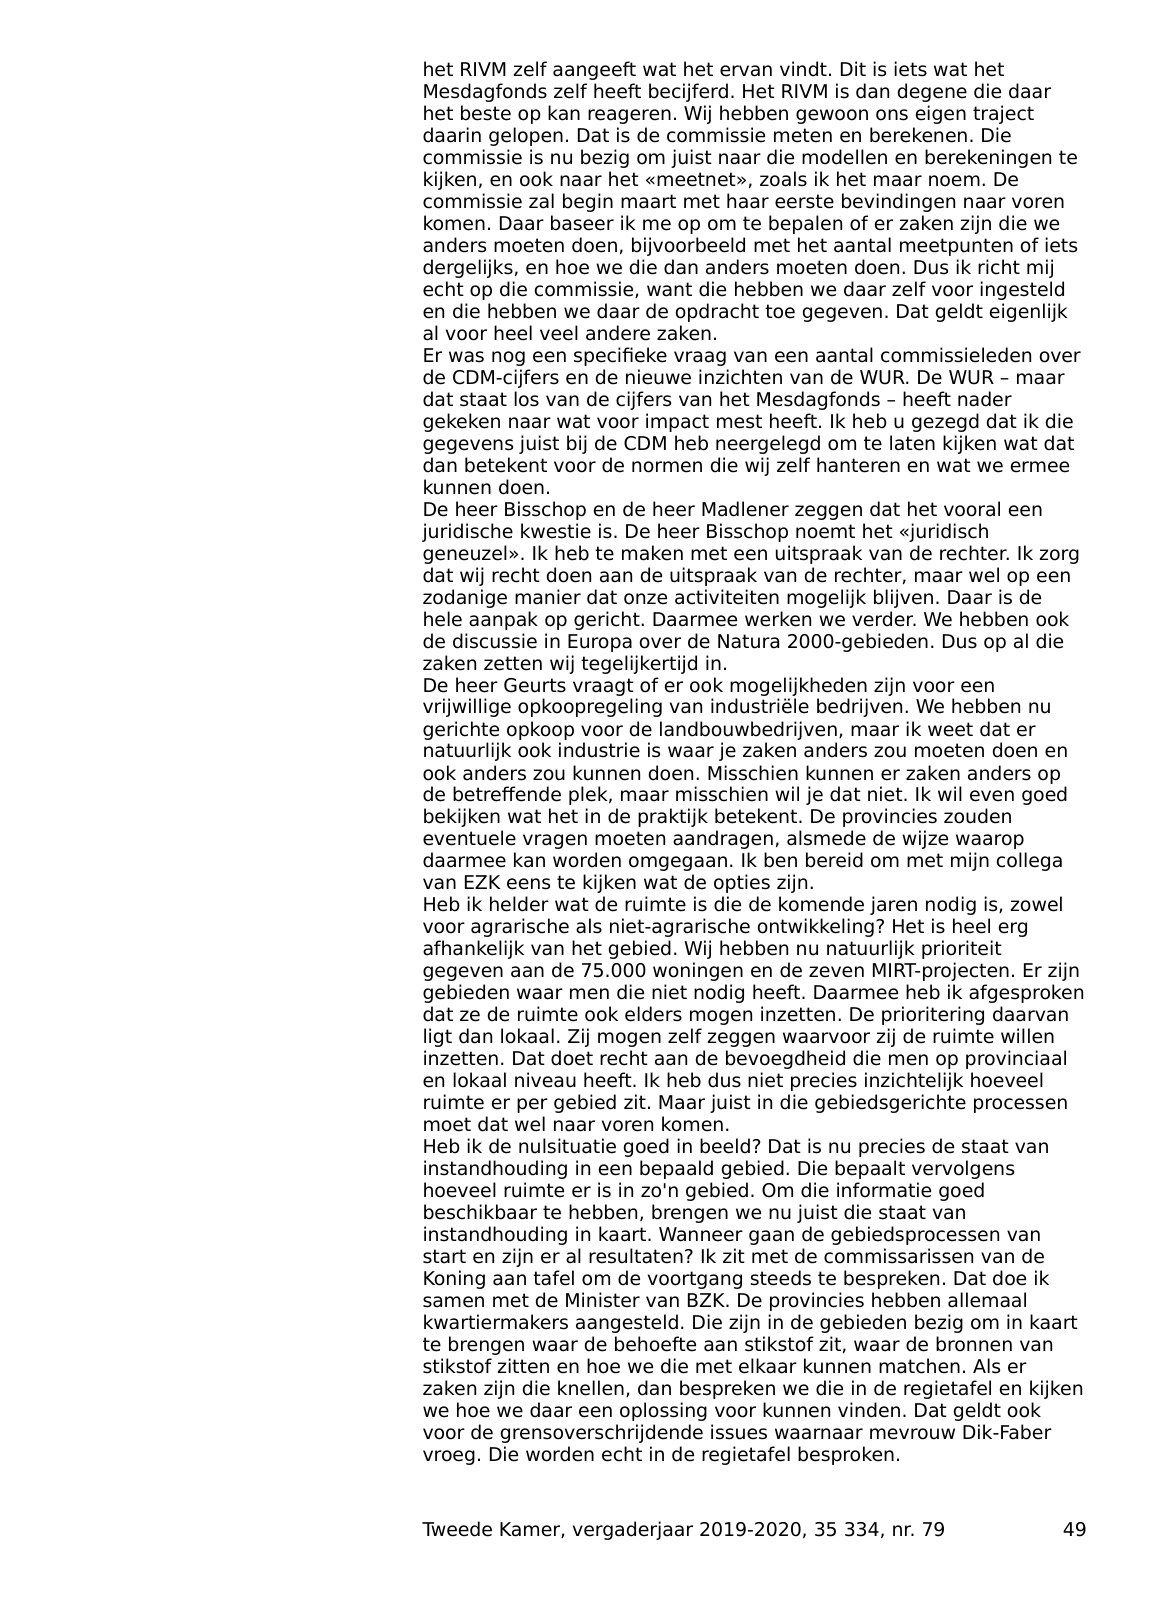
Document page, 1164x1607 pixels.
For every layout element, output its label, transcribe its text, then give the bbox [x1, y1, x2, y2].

text Heb ik de nulsituatie goed in beeld? Dat is nu precies de staat van instandhouding in een bepaald gebied. Die bepaalt vervolgens hoeveel ruimte er is in zo'n gebied. Om die informatie goed beschikbaar te hebben, brengen we nu juist die staat van instandhouding in kaart. Wanneer gaan de gebiedsprocessen van start en zijn er al resultaten? Ik zit met de commissarissen van de Koning aan tafel om de voortgang steeds te bespreken. Dat doe ik samen met de Minister van BZK. De provincies hebben allemaal kwartiermakers aangesteld. Die zijn in de gebieden bezig om in kaart te brengen waar de behoefte aan stikstof zit, waar de bronnen van stikstof zitten en hoe we die met elkaar kunnen matchen. Als er zaken zijn die knellen, dan bespreken we die in de regietafel en kijken we hoe we daar een oplossing voor kunnen vinden. Dat geldt ook voor de grensoverschrijdende issues waarnaar mevrouw Dik-Faber vroeg. Die worden echt in de regietafel besproken. [422, 1136, 1087, 1466]
text Er was nog een specifieke vraag van een aantal commissieleden over de CDM-cijfers en de nieuwe inzichten van de WUR. De WUR – maar dat staat los van de cijfers van het Mesdagfonds – heeft nader gekeken naar wat voor impact mest heeft. Ik heb u gezegd dat ik die gegevens juist bij de CDM heb neergelegd om te laten kijken wat dat dan betekent voor de normen die wij zelf hanteren en wat we ermee kunnen doen. [422, 345, 1087, 499]
text De heer Bisschop en de heer Madlener zeggen dat het vooral een juridische kwestie is. De heer Bisschop noemt het «juridisch geneuzel». Ik heb te maken met een uitspraak van de rechter. Ik zorg dat wij recht doen aan de uitspraak van de rechter, maar wel op een zodanige manier dat onze activiteiten mogelijk blijven. Daar is de hele aanpak op gericht. Daarmee werken we verder. We hebben ook de discussie in Europa over de Natura 2000-gebieden. Dus op al die zaken zetten wij tegelijkertijd in. [422, 499, 1087, 674]
text Heb ik helder wat de ruimte is die de komende jaren nodig is, zowel voor agrarische als niet-agrarische ontwikkeling? Het is heel erg afhankelijk van het gebied. Wij hebben nu natuurlijk prioriteit gegeven aan de 75.000 woningen en de zeven MIRT-projecten. Er zijn gebieden waar men die niet nodig heeft. Daarmee heb ik afgesproken dat ze de ruimte ook elders mogen inzetten. De prioritering daarvan ligt dan lokaal. Zij mogen zelf zeggen waarvoor zij de ruimte willen inzetten. Dat doet recht aan de bevoegdheid die men op provinciaal en lokaal niveau heeft. Ik heb dus niet precies inzichtelijk hoeveel ruimte er per gebied zit. Maar juist in die gebiedsgerichte processen moet dat wel naar voren komen. [422, 894, 1087, 1136]
text De heer Geurts vraagt of er ook mogelijkheden zijn voor een vrijwillige opkoopregeling van industriële bedrijven. We hebben nu gerichte opkoop voor de landbouwbedrijven, maar ik weet dat er natuurlijk ook industrie is waar je zaken anders zou moeten doen en ook anders zou kunnen doen. Misschien kunnen er zaken anders op de betreffende plek, maar misschien wil je dat niet. Ik wil even goed bekijken wat het in de praktijk betekent. De provincies zouden eventuele vragen moeten aandragen, alsmede de wijze waarop daarmee kan worden omgegaan. Ik ben bereid om met mijn collega van EZK eens te kijken wat de opties zijn. [422, 674, 1087, 894]
text het RIVM zelf aangeeft wat het ervan vindt. Dit is iets wat het Mesdagfonds zelf heeft becijferd. Het RIVM is dan degene die daar het beste op kan reageren. Wij hebben gewoon ons eigen traject daarin gelopen. Dat is de commissie meten en berekenen. Die commissie is nu bezig om juist naar die modellen en berekeningen te kijken, en ook naar het «meetnet», zoals ik het maar noem. De commissie zal begin maart met haar eerste bevindingen naar voren komen. Daar baseer ik me op om te bepalen of er zaken zijn die we anders moeten doen, bijvoorbeeld met het aantal meetpunten of iets dergelijks, en hoe we die dan anders moeten doen. Dus ik richt mij echt op die commissie, want die hebben we daar zelf voor ingesteld en die hebben we daar de opdracht toe gegeven. Dat geldt eigenlijk al voor heel veel andere zaken. [422, 59, 1087, 345]
